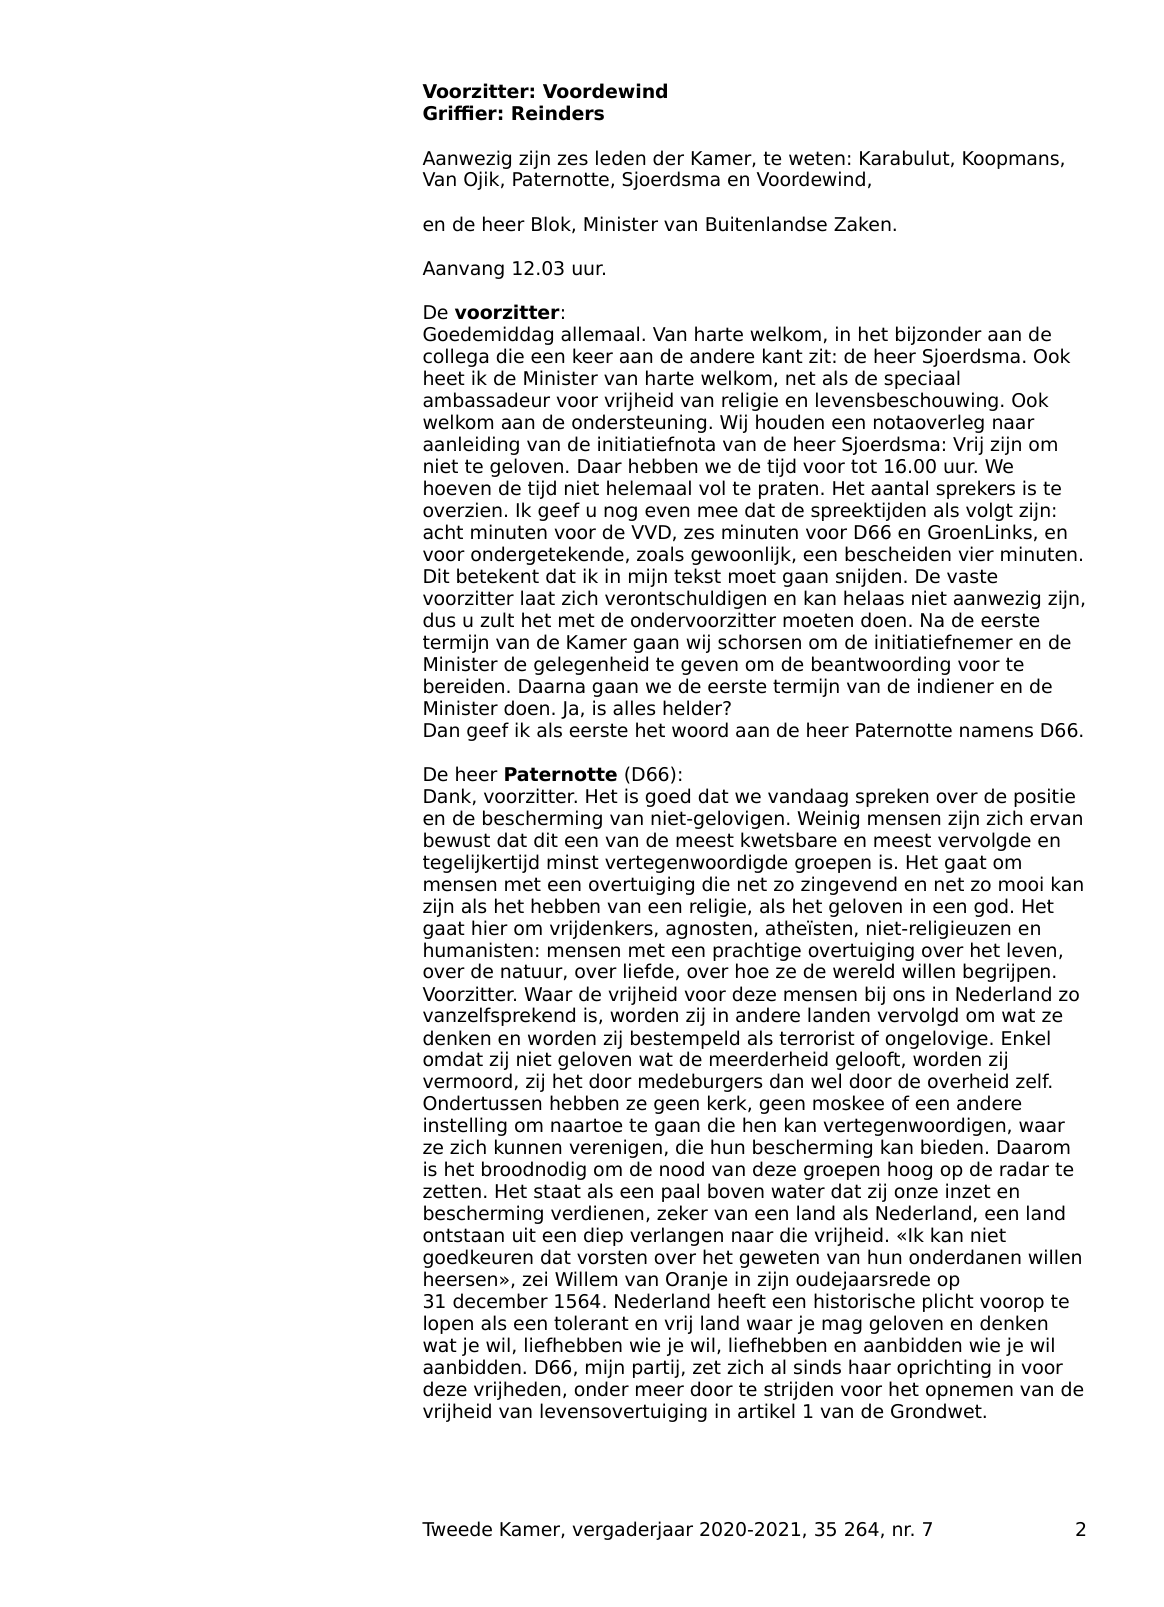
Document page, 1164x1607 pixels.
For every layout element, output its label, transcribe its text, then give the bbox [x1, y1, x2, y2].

text Aanvang 12.03 uur. [422, 258, 1087, 280]
text Aanwezig zijn zes leden der Kamer, te weten: Karabulut, Koopmans, Van Ojik, Paternotte, Sjoerdsma en Voordewind, [422, 147, 1087, 191]
text Voorzitter. Waar de vrijheid voor deze mensen bij ons in Nederland zo vanzelfsprekend is, worden zij in andere landen vervolgd om wat ze denken en worden zij bestempeld als terrorist of ongelovige. Enkel omdat zij niet geloven wat de meerderheid gelooft, worden zij vermoord, zij het door medeburgers dan wel door de overheid zelf. Ondertussen hebben ze geen kerk, geen moskee of een andere instelling om naartoe te gaan die hen kan vertegenwoordigen, waar ze zich kunnen verenigen, die hun bescherming kan bieden. Daarom is het broodnodig om de nood van deze groepen hoog op de radar te zetten. Het staat als een paal boven water dat zij onze inzet en bescherming verdienen, zeker van een land als Nederland, een land ontstaan uit een diep verlangen naar die vrijheid. «Ik kan niet goedkeuren dat vorsten over het geweten van hun onderdanen willen heersen», zei Willem van Oranje in zijn oudejaarsrede op 31 december 1564. Nederland heeft een historische plicht voorop te lopen als een tolerant en vrij land waar je mag geloven en denken wat je wil, liefhebben wie je wil, liefhebben en aanbidden wie je wil aanbidden. D66, mijn partij, zet zich al sinds haar oprichting in voor deze vrijheden, onder meer door te strijden voor het opnemen van de vrijheid van levensovertuiging in artikel 1 van de Grondwet. [422, 983, 1087, 1423]
text Voorzitter: Voordewind [422, 81, 1087, 103]
text Dank, voorzitter. Het is goed dat we vandaag spreken over de positie en de bescherming van niet-gelovigen. Weinig mensen zijn zich ervan bewust dat dit een van de meest kwetsbare en meest vervolgde en tegelijkertijd minst vertegenwoordigde groepen is. Het gaat om mensen met een overtuiging die net zo zingevend en net zo mooi kan zijn als het hebben van een religie, als het geloven in een god. Het gaat hier om vrijdenkers, agnosten, atheïsten, niet-religieuzen en humanisten: mensen met een prachtige overtuiging over het leven, over de natuur, over liefde, over hoe ze de wereld willen begrijpen. [422, 786, 1087, 983]
text Goedemiddag allemaal. Van harte welkom, in het bijzonder aan de collega die een keer aan de andere kant zit: de heer Sjoerdsma. Ook heet ik de Minister van harte welkom, net als de speciaal ambassadeur voor vrijheid van religie en levensbeschouwing. Ook welkom aan de ondersteuning. Wij houden een notaoverleg naar aanleiding van de initiatiefnota van de heer Sjoerdsma: Vrij zijn om niet te geloven. Daar hebben we de tijd voor tot 16.00 uur. We hoeven de tijd niet helemaal vol te praten. Het aantal sprekers is te overzien. Ik geef u nog even mee dat de spreektijden als volgt zijn: acht minuten voor de VVD, zes minuten voor D66 en GroenLinks, en voor ondergetekende, zoals gewoonlijk, een bescheiden vier minuten. Dit betekent dat ik in mijn tekst moet gaan snijden. De vaste voorzitter laat zich verontschuldigen en kan helaas niet aanwezig zijn, dus u zult het met de ondervoorzitter moeten doen. Na de eerste termijn van de Kamer gaan wij schorsen om de initiatiefnemer en de Minister de gelegenheid te geven om de beantwoording voor te bereiden. Daarna gaan we de eerste termijn van de indiener en de Minister doen. Ja, is alles helder? [422, 324, 1087, 719]
text Griffier: Reinders [422, 103, 1087, 125]
text en de heer Blok, Minister van Buitenlandse Zaken. [422, 213, 1087, 236]
text Dan geef ik als eerste het woord aan de heer Paternotte namens D66. [422, 719, 1087, 741]
text De voorzitter: [422, 302, 1087, 324]
text De heer Paternotte (D66): [422, 764, 1087, 786]
